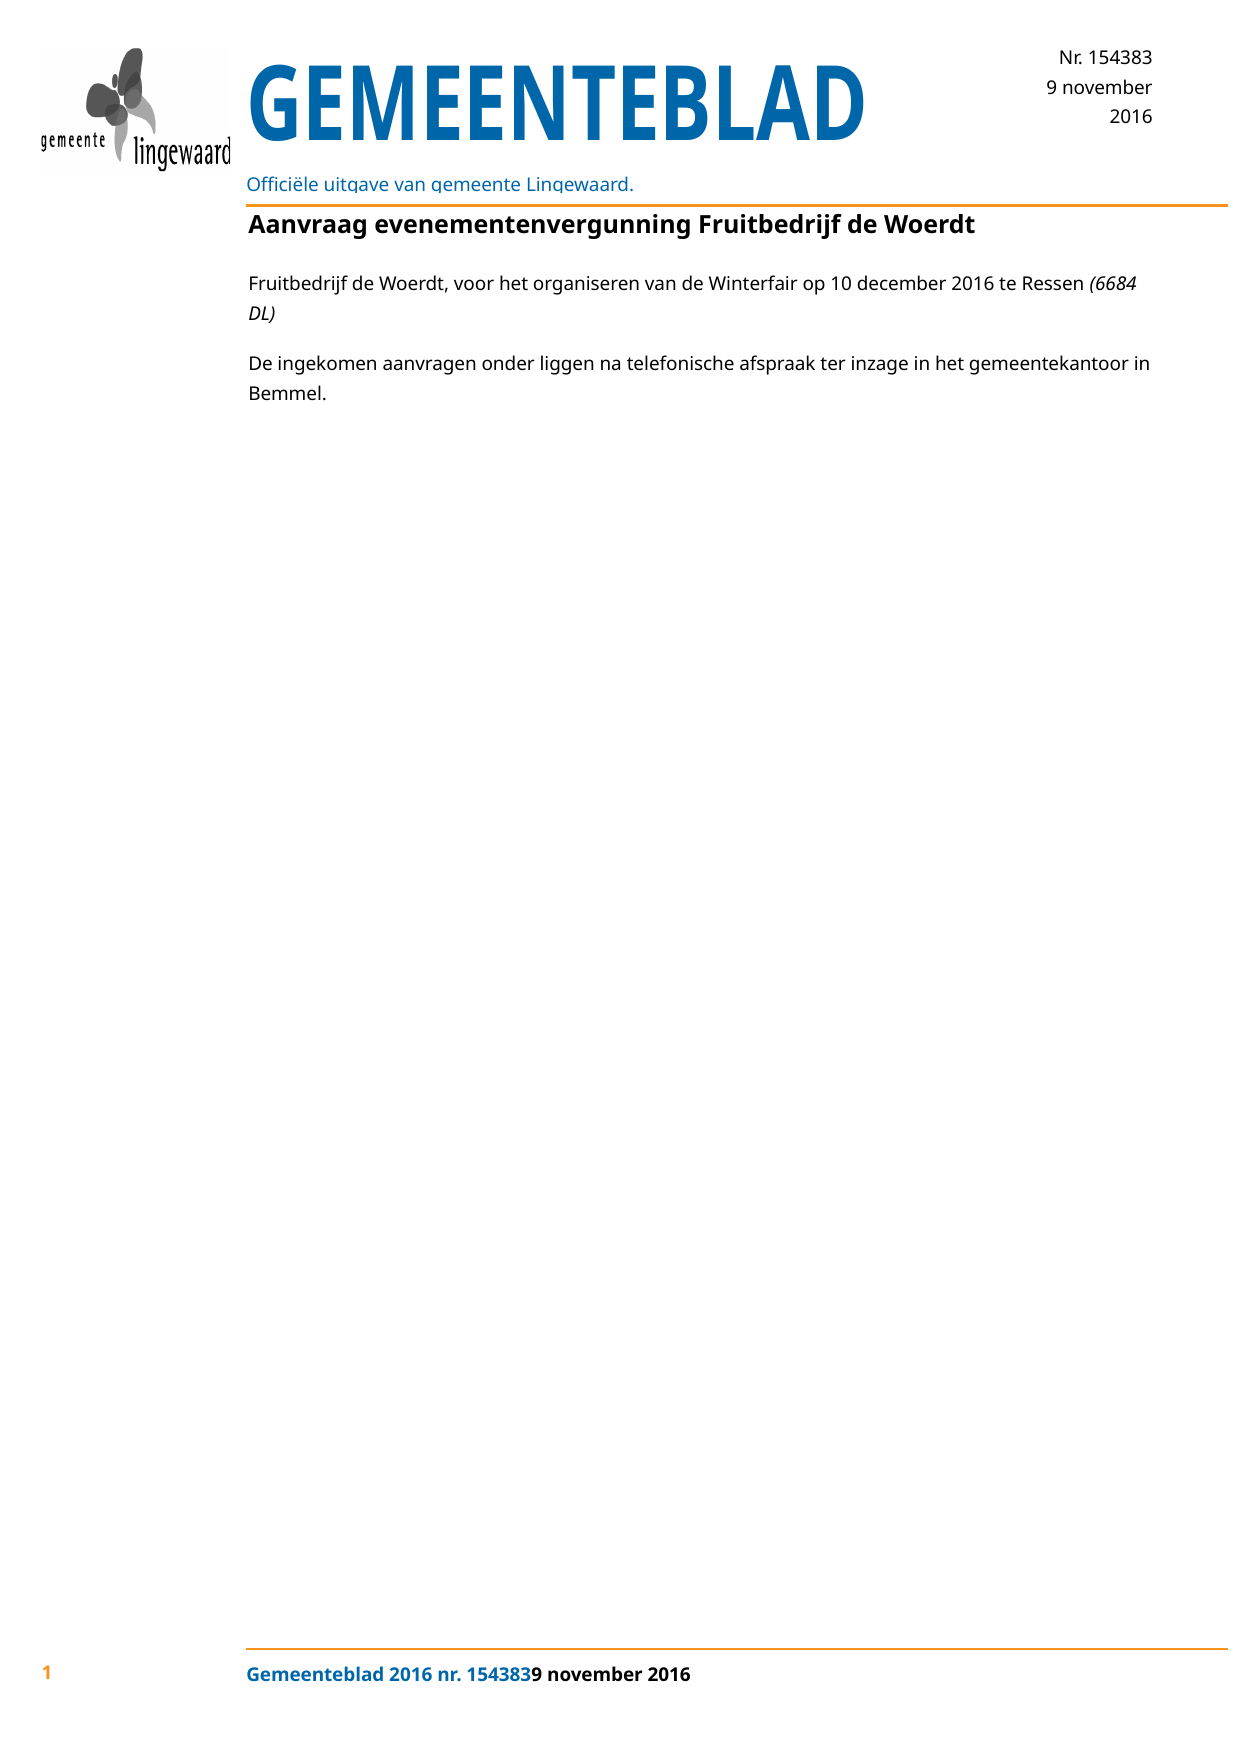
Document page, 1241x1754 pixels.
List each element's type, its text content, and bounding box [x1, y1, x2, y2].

text De ingekomen aanvragen onder liggen na telefonische afspraak ter inzage in het gemeentekantoor in Bemmel. [248, 350, 1152, 406]
text Aanvraag evenementenvergunning Fruitbedrijf de Woerdt [248, 207, 1152, 241]
text Fruitbedrijf de Woerdt, voor het organiseren van de Winterfair op 10 december 2016 te Ressen (6684 DL) [248, 270, 1152, 326]
picture [41, 47, 231, 172]
